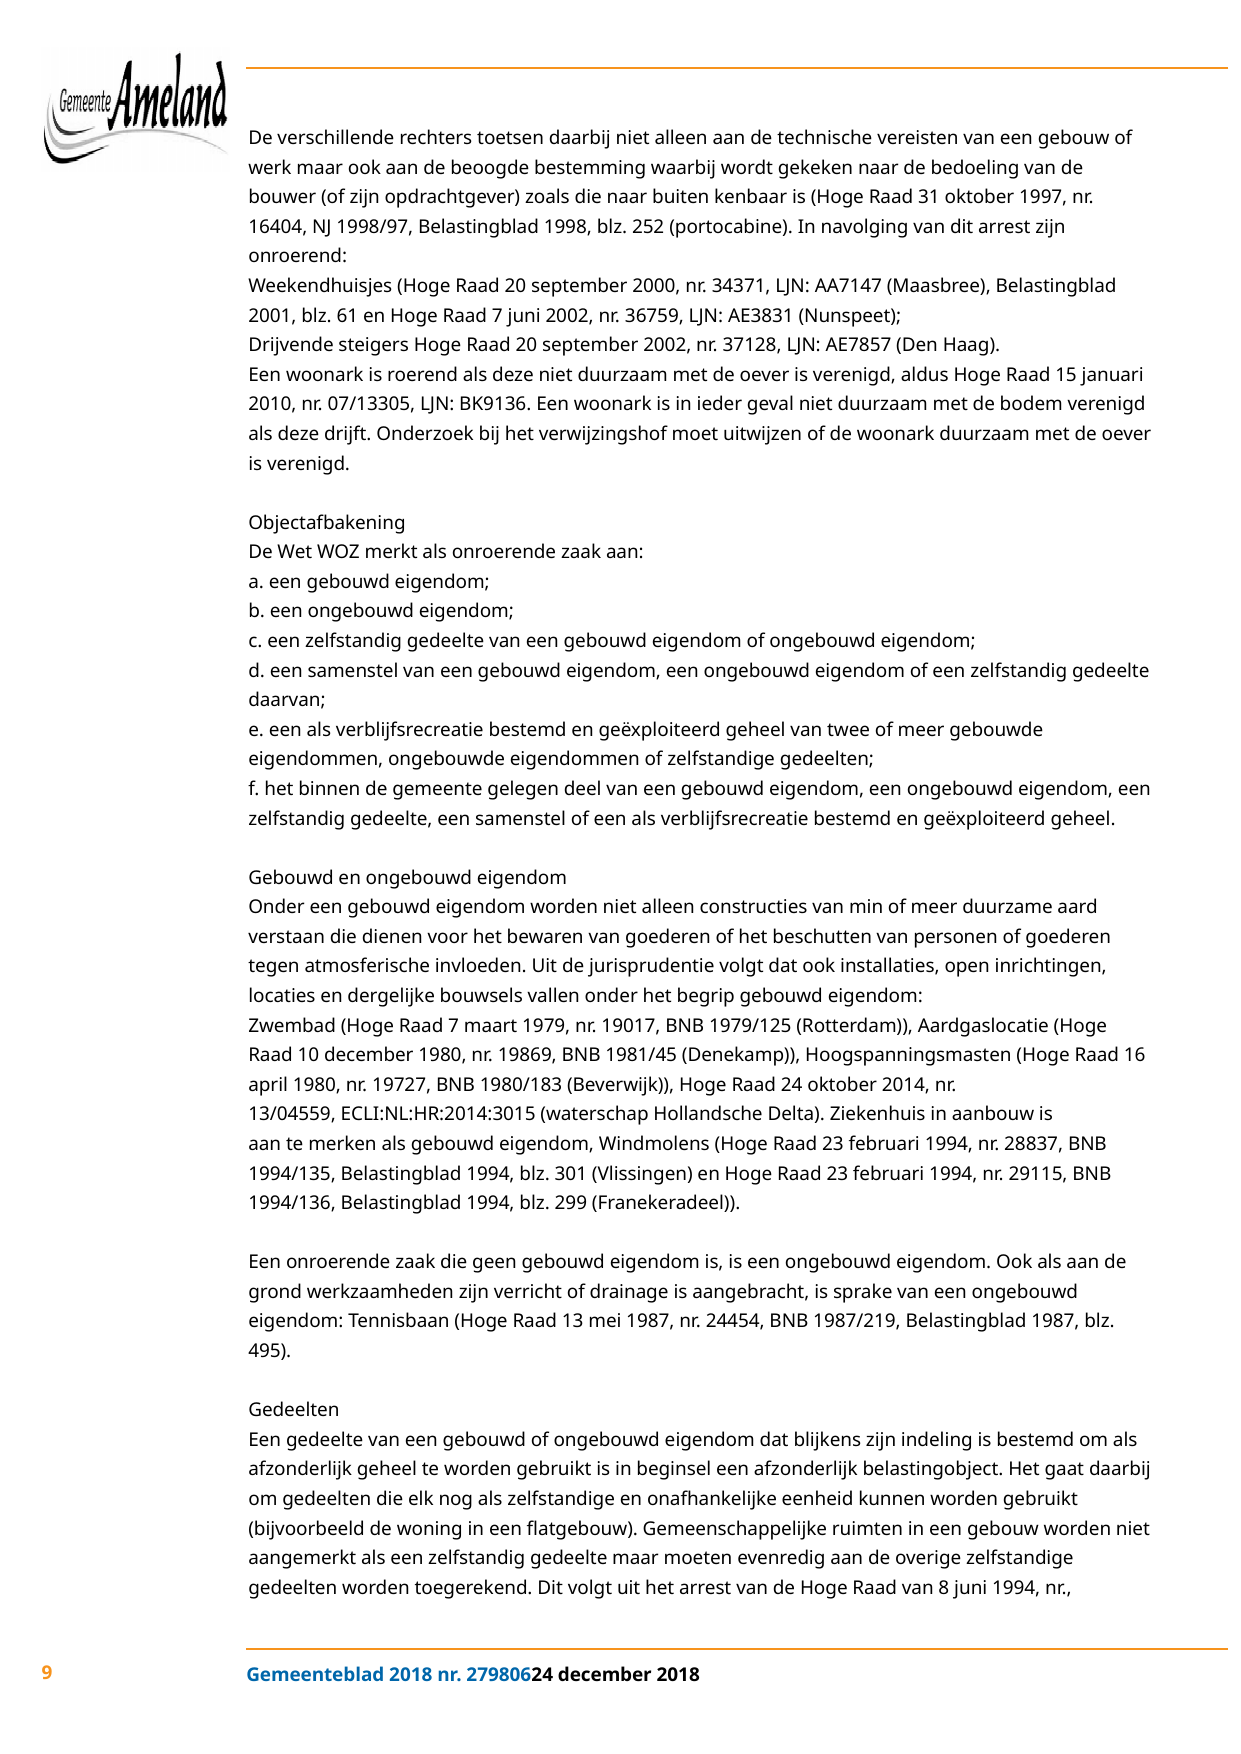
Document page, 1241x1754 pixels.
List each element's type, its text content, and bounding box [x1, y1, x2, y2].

text Weekendhuisjes (Hoge Raad 20 september 2000, nr. 34371, LJN: AA7147 (Maasbree), Belastingblad 2001, blz. 61 en Hoge Raad 7 juni 2002, nr. 36759, LJN: AE3831 (Nunspeet); [248, 272, 1152, 328]
text Gebouwd en ongebouwd eigendom [248, 864, 1152, 890]
text Een gedeelte van een gebouwd of ongebouwd eigendom dat blijkens zijn indeling is bestemd om als afzonderlijk geheel te worden gebruikt is in beginsel een afzonderlijk belastingobject. Het gaat daarbij om gedeelten die elk nog als zelfstandige en onafhankelijke eenheid kunnen worden gebruikt (bijvoorbeeld de woning in een flatgebouw). Gemeenschappelijke ruimten in een gebouw worden niet aangemerkt als een zelfstandig gedeelte maar moeten evenredig aan de overige zelfstandige gedeelten worden toegerekend. Dit volgt uit het arrest van de Hoge Raad van 8 juni 1994, nr., [248, 1426, 1152, 1600]
text Gedeelten [248, 1396, 1152, 1422]
text Een onroerende zaak die geen gebouwd eigendom is, is een ongebouwd eigendom. Ook als aan de grond werkzaamheden zijn verricht of drainage is aangebracht, is sprake van een ongebouwd eigendom: Tennisbaan (Hoge Raad 13 mei 1987, nr. 24454, BNB 1987/219, Belastingblad 1987, blz. 495). [248, 1248, 1152, 1363]
text d. een samenstel van een gebouwd eigendom, een ongebouwd eigendom of een zelfstandig gedeelte daarvan; [248, 657, 1152, 712]
picture [41, 47, 231, 172]
text Drijvende steigers Hoge Raad 20 september 2002, nr. 37128, LJN: AE7857 (Den Haag). [248, 331, 1152, 357]
text e. een als verblijfsrecreatie bestemd en geëxploiteerd geheel van twee of meer gebouwde eigendommen, ongebouwde eigendommen of zelfstandige gedeelten; [248, 716, 1152, 771]
text a. een gebouwd eigendom; [248, 568, 1152, 594]
text Onder een gebouwd eigendom worden niet alleen constructies van min of meer duurzame aard verstaan die dienen voor het bewaren van goederen of het beschutten van personen of goederen tegen atmosferische invloeden. Uit de jurisprudentie volgt dat ook installaties, open inrichtingen, locaties en dergelijke bouwsels vallen onder het begrip gebouwd eigendom: [248, 893, 1152, 1008]
text Een woonark is roerend als deze niet duurzaam met de oever is verenigd, aldus Hoge Raad 15 januari 2010, nr. 07/13305, LJN: BK9136. Een woonark is in ieder geval niet duurzaam met de bodem verenigd als deze drijft. Onderzoek bij het verwijzingshof moet uitwijzen of de woonark duurzaam met de oever is verenigd. [248, 361, 1152, 476]
text aan te merken als gebouwd eigendom, Windmolens (Hoge Raad 23 februari 1994, nr. 28837, BNB 1994/135, Belastingblad 1994, blz. 301 (Vlissingen) en Hoge Raad 23 februari 1994, nr. 29115, BNB 1994/136, Belastingblad 1994, blz. 299 (Franekeradeel)). [248, 1130, 1152, 1215]
text Objectafbakening [248, 509, 1152, 535]
text f. het binnen de gemeente gelegen deel van een gebouwd eigendom, een ongebouwd eigendom, een zelfstandig gedeelte, een samenstel of een als verblijfsrecreatie bestemd en geëxploiteerd geheel. [248, 775, 1152, 831]
text De Wet WOZ merkt als onroerende zaak aan: [248, 538, 1152, 564]
text De verschillende rechters toetsen daarbij niet alleen aan de technische vereisten van een gebouw of werk maar ook aan de beoogde bestemming waarbij wordt gekeken naar de bedoeling van de bouwer (of zijn opdrachtgever) zoals die naar buiten kenbaar is (Hoge Raad 31 oktober 1997, nr. 16404, NJ 1998/97, Belastingblad 1998, blz. 252 (portocabine). In navolging van dit arrest zijn onroerend: [248, 124, 1152, 268]
text 13/04559, ECLI:NL:HR:2014:3015 (waterschap Hollandsche Delta). Ziekenhuis in aanbouw is [248, 1101, 1152, 1126]
text Zwembad (Hoge Raad 7 maart 1979, nr. 19017, BNB 1979/125 (Rotterdam)), Aardgaslocatie (Hoge Raad 10 december 1980, nr. 19869, BNB 1981/45 (Denekamp)), Hoogspanningsmasten (Hoge Raad 16 april 1980, nr. 19727, BNB 1980/183 (Beverwijk)), Hoge Raad 24 oktober 2014, nr. [248, 1012, 1152, 1097]
text c. een zelfstandig gedeelte van een gebouwd eigendom of ongebouwd eigendom; [248, 627, 1152, 653]
text b. een ongebouwd eigendom; [248, 598, 1152, 623]
